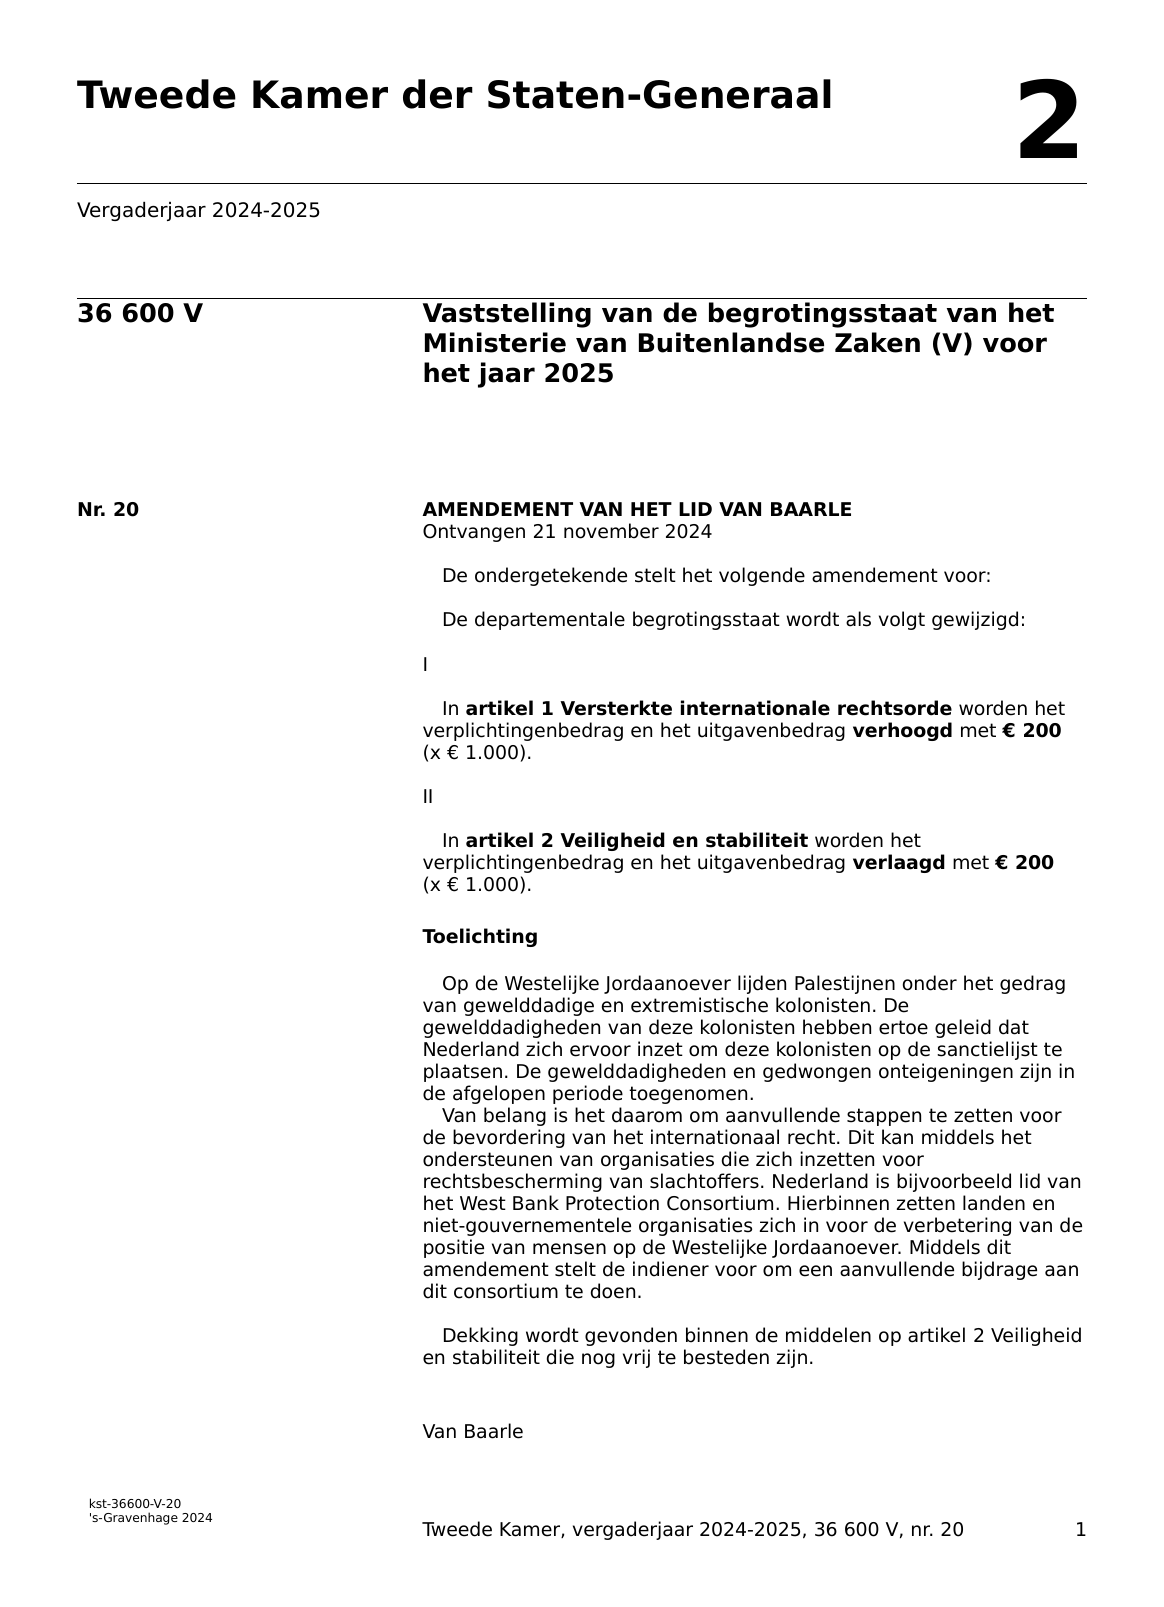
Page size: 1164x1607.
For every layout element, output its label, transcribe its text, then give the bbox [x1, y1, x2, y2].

text Op de Westelijke Jordaanoever lijden Palestijnen onder het gedrag van gewelddadige en extremistische kolonisten. De gewelddadigheden van deze kolonisten hebben ertoe geleid dat Nederland zich ervoor inzet om deze kolonisten op de sanctielijst te plaatsen. De gewelddadigheden en gedwongen onteigeningen zijn in de afgelopen periode toegenomen. [422, 973, 1087, 1105]
text Van Baarle [422, 1399, 1087, 1443]
table_header Tweede Kamer der Staten-Generaal [77, 59, 886, 183]
subtitle Toelichting [422, 926, 1087, 948]
table_header 2 [886, 59, 1087, 183]
text Van belang is het daarom om aanvullende stappen te zetten voor de bevordering van het internationaal recht. Dit kan middels het ondersteunen van organisaties die zich inzetten voor rechtsbescherming van slachtoffers. Nederland is bijvoorbeeld lid van het West Bank Protection Consortium. Hierbinnen zetten landen en niet-gouvernementele organisaties zich in voor de verbetering van de positie van mensen op de Westelijke Jordaanoever. Middels dit amendement stelt de indiener voor om een aanvullende bijdrage aan dit consortium te doen. [422, 1105, 1087, 1303]
text In artikel 2 Veiligheid en stabiliteit worden het verplichtingenbedrag en het uitgavenbedrag verlaagd met € 200 (x € 1.000). [422, 830, 1087, 896]
subtitle 36 600 V Vaststelling van de begrotingsstaat van het Ministerie van Buitenlandse Zaken (V) voor het jaar 2025 [77, 299, 1087, 388]
subtitle Nr. 20 AMENDEMENT VAN HET LID VAN BAARLE [77, 499, 1087, 521]
text I [422, 653, 1087, 676]
text De departementale begrotingsstaat wordt als volgt gewijzigd: [422, 609, 1087, 631]
text kst-36600-V-20 [88, 1497, 323, 1511]
text In artikel 1 Versterkte internationale rechtsorde worden het verplichtingenbedrag en het uitgavenbedrag verhoogd met € 200 (x € 1.000). [422, 698, 1087, 764]
text II [422, 786, 1087, 808]
text 's-Gravenhage 2024 [88, 1511, 323, 1525]
table_cell Vergaderjaar 2024-2025 [77, 184, 1087, 298]
text Ontvangen 21 november 2024 [422, 521, 1087, 543]
text De ondergetekende stelt het volgende amendement voor: [422, 565, 1087, 587]
text Dekking wordt gevonden binnen de middelen op artikel 2 Veiligheid en stabiliteit die nog vrij te besteden zijn. [422, 1325, 1087, 1369]
